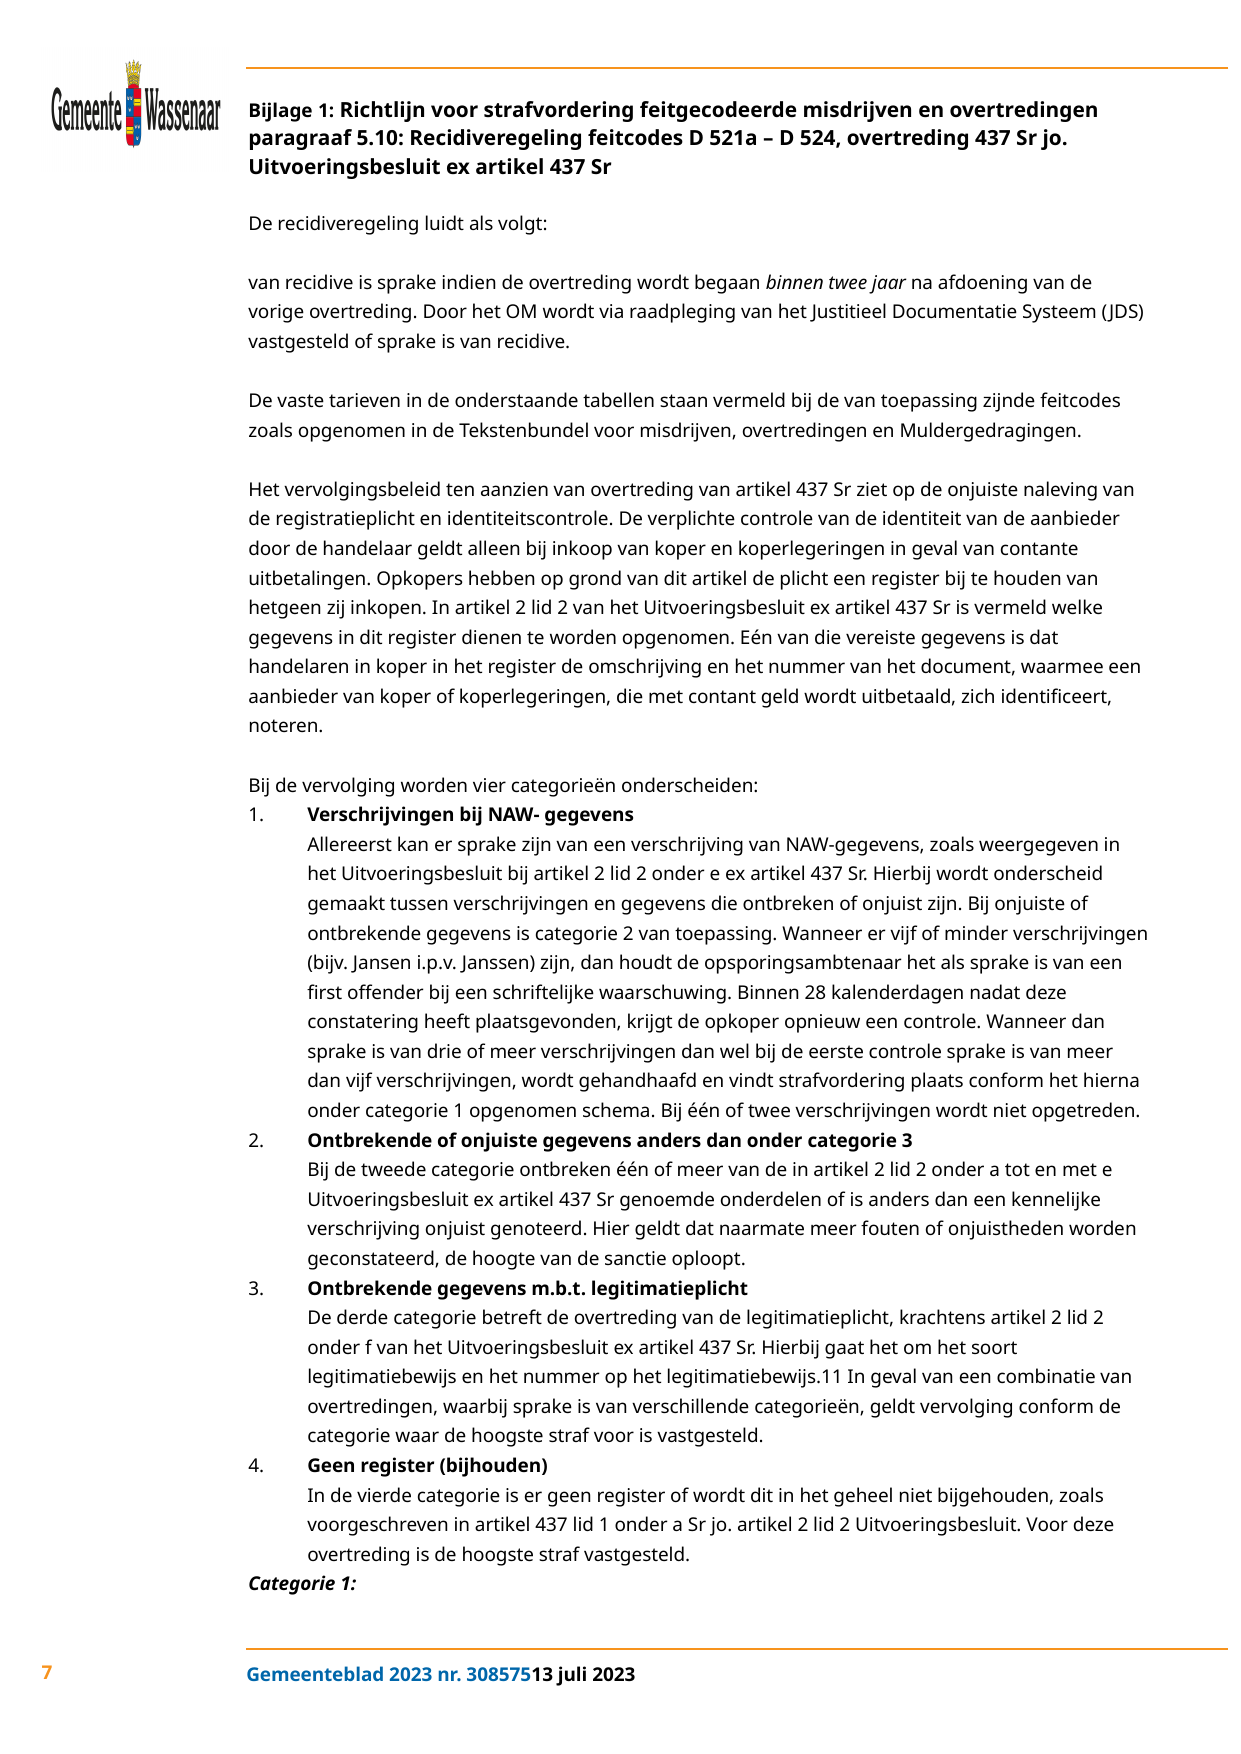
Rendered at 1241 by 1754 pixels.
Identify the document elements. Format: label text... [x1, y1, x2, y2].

picture [41, 47, 231, 172]
text De recidiveregeling luidt als volgt: [248, 210, 1152, 236]
text Bij de vervolging worden vier categorieën onderscheiden: [248, 772, 1152, 798]
text De vaste tarieven in de onderstaande tabellen staan vermeld bij de van toepassing zijnde feitcodes zoals opgenomen in de Tekstenbundel voor misdrijven, overtredingen en Muldergedragingen. [248, 387, 1152, 443]
list Ontbrekende gegevens m.b.t. legitimatieplicht [248, 1275, 1152, 1301]
list Allereerst kan er sprake zijn van een verschrijving van NAW-gegevens, zoals weergegeven in het Uitvoeringsbesluit bij artikel 2 lid 2 onder e ex artikel 437 Sr. Hierbij wordt onderscheid gemaakt tussen verschrijvingen en gegevens die ontbreken of onjuist zijn. Bij onjuiste of ontbrekende gegevens is categorie 2 van toepassing. Wanneer er vijf of minder verschrijvingen (bijv. Jansen i.p.v. Janssen) zijn, dan houdt de opsporingsambtenaar het als sprake is van een first offender bij een schriftelijke waarschuwing. Binnen 28 kalenderdagen nadat deze constatering heeft plaatsgevonden, krijgt de opkoper opnieuw een controle. Wanneer dan sprake is van drie of meer verschrijvingen dan wel bij de eerste controle sprake is van meer dan vijf verschrijvingen, wordt gehandhaafd en vindt strafvordering plaats conform het hierna onder categorie 1 opgenomen schema. Bij één of twee verschrijvingen wordt niet opgetreden. [248, 831, 1152, 1123]
list In de vierde categorie is er geen register of wordt dit in het geheel niet bijgehouden, zoals voorgeschreven in artikel 437 lid 1 onder a Sr jo. artikel 2 lid 2 Uitvoeringsbesluit. Voor deze overtreding is de hoogste straf vastgesteld. [248, 1482, 1152, 1567]
text Het vervolgingsbeleid ten aanzien van overtreding van artikel 437 Sr ziet op de onjuiste naleving van de registratieplicht en identiteitscontrole. De verplichte controle van de identiteit van de aanbieder door de handelaar geldt alleen bij inkoop van koper en koperlegeringen in geval van contante uitbetalingen. Opkopers hebben op grond van dit artikel de plicht een register bij te houden van hetgeen zij inkopen. In artikel 2 lid 2 van het Uitvoeringsbesluit ex artikel 437 Sr is vermeld welke gegevens in dit register dienen te worden opgenomen. Eén van die vereiste gegevens is dat handelaren in koper in het register de omschrijving en het nummer van het document, waarmee een aanbieder van koper of koperlegeringen, die met contant geld wordt uitbetaald, zich identificeert, noteren. [248, 476, 1152, 738]
list Bij de tweede categorie ontbreken één of meer van de in artikel 2 lid 2 onder a tot en met e Uitvoeringsbesluit ex artikel 437 Sr genoemde onderdelen of is anders dan een kennelijke verschrijving onjuist genoteerd. Hier geldt dat naarmate meer fouten of onjuistheden worden geconstateerd, de hoogte van de sanctie oploopt. [248, 1156, 1152, 1271]
list Geen register (bijhouden) [248, 1452, 1152, 1478]
list Verschrijvingen bij NAW- gegevens [248, 801, 1152, 827]
text Bijlage 1: Richtlijn voor strafvordering feitgecodeerde misdrijven en overtredingen paragraaf 5.10: Recidiveregeling feitcodes D 521a – D 524, overtreding 437 Sr jo. Uitvoeringsbesluit ex artikel 437 Sr [248, 95, 1152, 180]
list De derde categorie betreft de overtreding van de legitimatieplicht, krachtens artikel 2 lid 2 onder f van het Uitvoeringsbesluit ex artikel 437 Sr. Hierbij gaat het om het soort legitimatiebewijs en het nummer op het legitimatiebewijs.11 In geval van een combinatie van overtredingen, waarbij sprake is van verschillende categorieën, geldt vervolging conform de categorie waar de hoogste straf voor is vastgesteld. [248, 1304, 1152, 1448]
text Categorie 1: [248, 1571, 1152, 1596]
text van recidive is sprake indien de overtreding wordt begaan binnen twee jaar na afdoening van de vorige overtreding. Door het OM wordt via raadpleging van het Justitieel Documentatie Systeem (JDS) vastgesteld of sprake is van recidive. [248, 269, 1152, 354]
list Ontbrekende of onjuiste gegevens anders dan onder categorie 3 [248, 1127, 1152, 1153]
